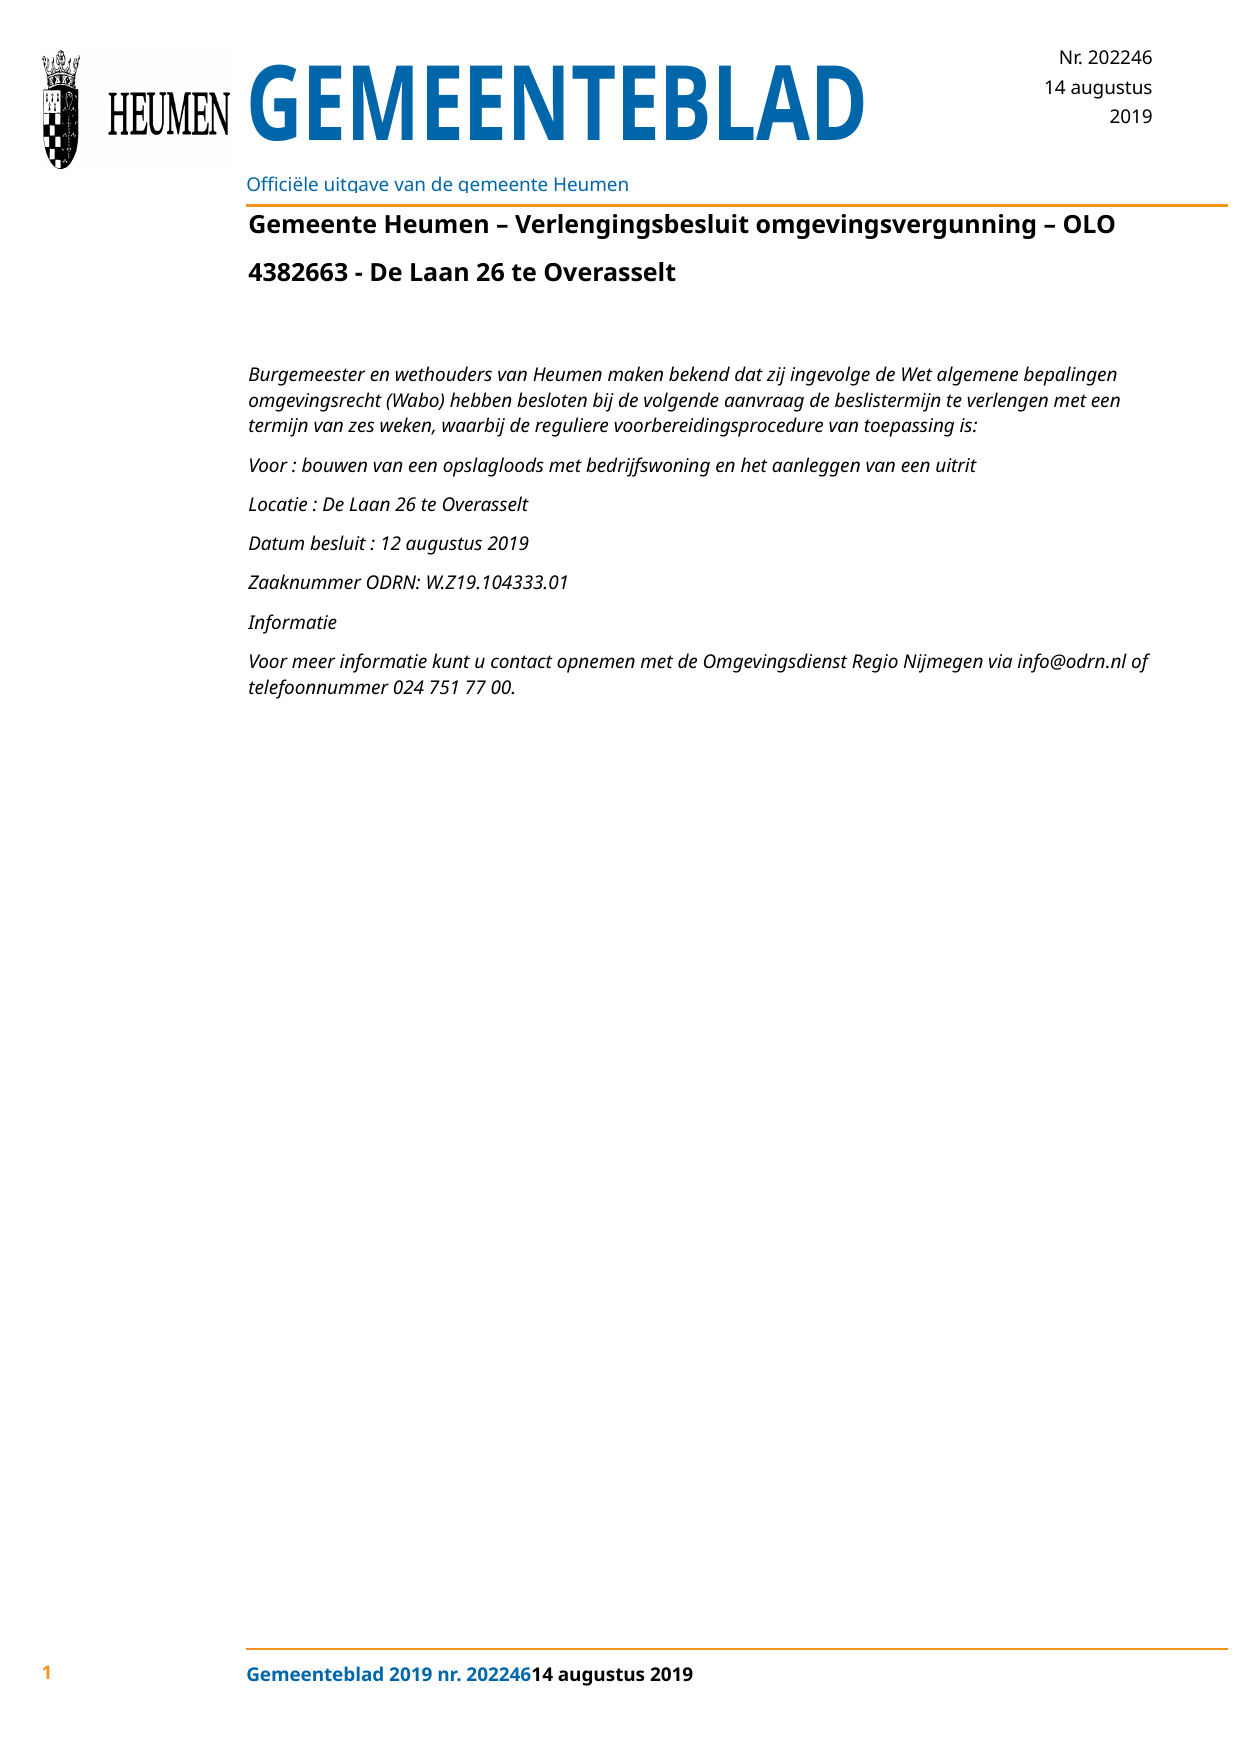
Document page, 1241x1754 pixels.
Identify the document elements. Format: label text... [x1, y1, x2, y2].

picture [41, 47, 231, 172]
text Gemeente Heumen – Verlengingsbesluit omgevingsvergunning – OLO 4382663 - De Laan 26 te Overasselt [248, 207, 1152, 288]
text Burgemeester en wethouders van Heumen maken bekend dat zij ingevolge de Wet algemene bepalingen omgevingsrecht (Wabo) hebben besloten bij de volgende aanvraag de beslistermijn te verlengen met een termijn van zes weken, waarbij de reguliere voorbereidingsprocedure van toepassing is: [248, 361, 1152, 438]
text Voor meer informatie kunt u contact opnemen met de Omgevingsdienst Regio Nijmegen via info@odrn.nl of telefoonnummer 024 751 77 00. [248, 648, 1152, 699]
text Datum besluit : 12 augustus 2019 [248, 530, 1152, 556]
text Voor : bouwen van een opslagloods met bedrijfswoning en het aanleggen van een uitrit [248, 452, 1152, 477]
text Zaaknummer ODRN: W.Z19.104333.01 [248, 569, 1152, 595]
text Locatie : De Laan 26 te Overasselt [248, 491, 1152, 517]
text Informatie [248, 609, 1152, 634]
